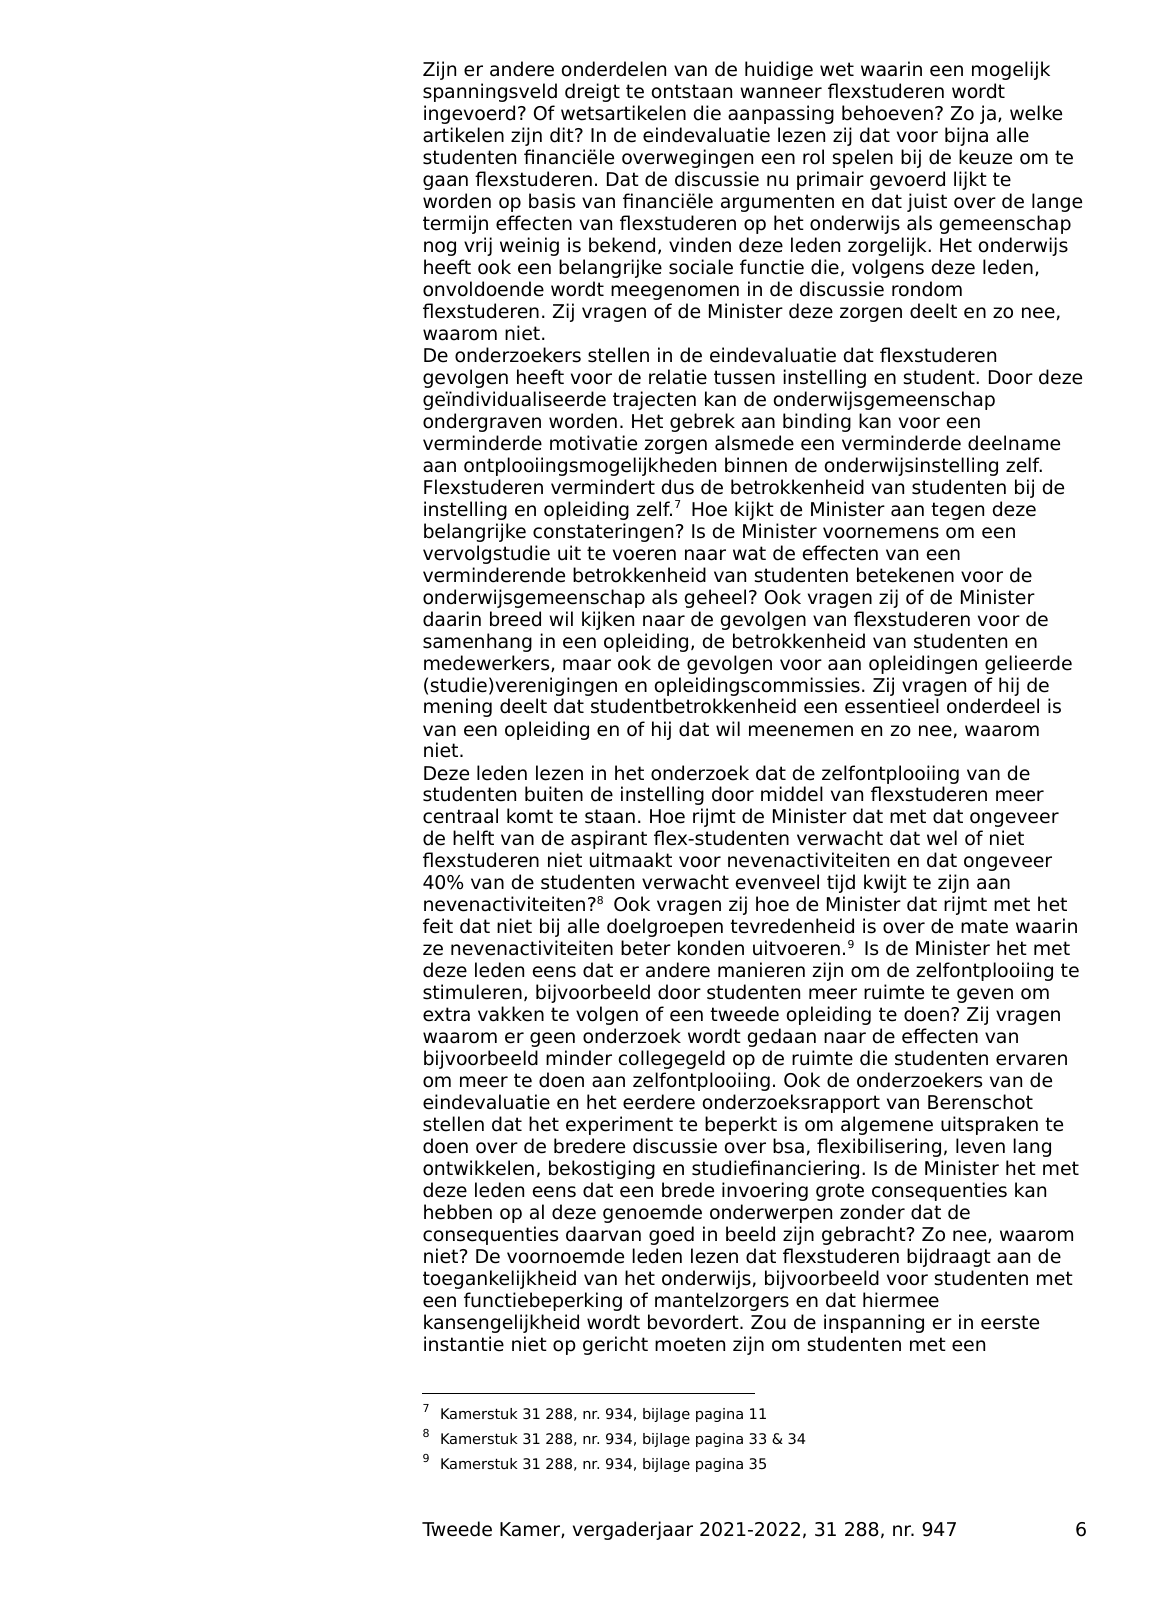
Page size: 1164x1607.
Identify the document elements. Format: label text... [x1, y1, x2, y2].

text Kamerstuk 31 288, nr. 934, bijlage pagina 11 [422, 1402, 1087, 1424]
text Kamerstuk 31 288, nr. 934, bijlage pagina 35 [422, 1452, 1087, 1474]
text Deze leden lezen in het onderzoek dat de zelfontplooiing van de studenten buiten de instelling door middel van flexstuderen meer centraal komt te staan. Hoe rijmt de Minister dat met dat ongeveer de helft van de aspirant flex-studenten verwacht dat wel of niet flexstuderen niet uitmaakt voor nevenactiviteiten en dat ongeveer 40% van de studenten verwacht evenveel tijd kwijt te zijn aan nevenactiviteiten? Ook vragen zij hoe de Minister dat rijmt met het feit dat niet bij alle doelgroepen tevredenheid is over de mate waarin ze nevenactiviteiten beter konden uitvoeren. Is de Minister het met deze leden eens dat er andere manieren zijn om de zelfontplooiing te stimuleren, bijvoorbeeld door studenten meer ruimte te geven om extra vakken te volgen of een tweede opleiding te doen? Zij vragen waarom er geen onderzoek wordt gedaan naar de effecten van bijvoorbeeld minder collegegeld op de ruimte die studenten ervaren om meer te doen aan zelfontplooiing. Ook de onderzoekers van de eindevaluatie en het eerdere onderzoeksrapport van Berenschot stellen dat het experiment te beperkt is om algemene uitspraken te doen over de bredere discussie over bsa, flexibilisering, leven lang ontwikkelen, bekostiging en studiefinanciering. Is de Minister het met deze leden eens dat een brede invoering grote consequenties kan hebben op al deze genoemde onderwerpen zonder dat de consequenties daarvan goed in beeld zijn gebracht? Zo nee, waarom niet? De voornoemde leden lezen dat flexstuderen bijdraagt aan de toegankelijkheid van het onderwijs, bijvoorbeeld voor studenten met een functiebeperking of mantelzorgers en dat hiermee kansengelijkheid wordt bevordert. Zou de inspanning er in eerste instantie niet op gericht moeten zijn om studenten met een [422, 762, 1087, 1356]
text De onderzoekers stellen in de eindevaluatie dat flexstuderen gevolgen heeft voor de relatie tussen instelling en student. Door deze geïndividualiseerde trajecten kan de onderwijsgemeenschap ondergraven worden. Het gebrek aan binding kan voor een verminderde motivatie zorgen alsmede een verminderde deelname aan ontplooiingsmogelijkheden binnen de onderwijsinstelling zelf. Flexstuderen vermindert dus de betrokkenheid van studenten bij de instelling en opleiding zelf. Hoe kijkt de Minister aan tegen deze belangrijke constateringen? Is de Minister voornemens om een vervolgstudie uit te voeren naar wat de effecten van een verminderende betrokkenheid van studenten betekenen voor de onderwijsgemeenschap als geheel? Ook vragen zij of de Minister daarin breed wil kijken naar de gevolgen van flexstuderen voor de samenhang in een opleiding, de betrokkenheid van studenten en medewerkers, maar ook de gevolgen voor aan opleidingen gelieerde (studie)verenigingen en opleidingscommissies. Zij vragen of hij de mening deelt dat studentbetrokkenheid een essentieel onderdeel is van een opleiding en of hij dat wil meenemen en zo nee, waarom niet. [422, 345, 1087, 762]
text Zijn er andere onderdelen van de huidige wet waarin een mogelijk spanningsveld dreigt te ontstaan wanneer flexstuderen wordt ingevoerd? Of wetsartikelen die aanpassing behoeven? Zo ja, welke artikelen zijn dit? In de eindevaluatie lezen zij dat voor bijna alle studenten financiële overwegingen een rol spelen bij de keuze om te gaan flexstuderen. Dat de discussie nu primair gevoerd lijkt te worden op basis van financiële argumenten en dat juist over de lange termijn effecten van flexstuderen op het onderwijs als gemeenschap nog vrij weinig is bekend, vinden deze leden zorgelijk. Het onderwijs heeft ook een belangrijke sociale functie die, volgens deze leden, onvoldoende wordt meegenomen in de discussie rondom flexstuderen. Zij vragen of de Minister deze zorgen deelt en zo nee, waarom niet. [422, 59, 1087, 345]
text Kamerstuk 31 288, nr. 934, bijlage pagina 33 & 34 [422, 1427, 1087, 1449]
